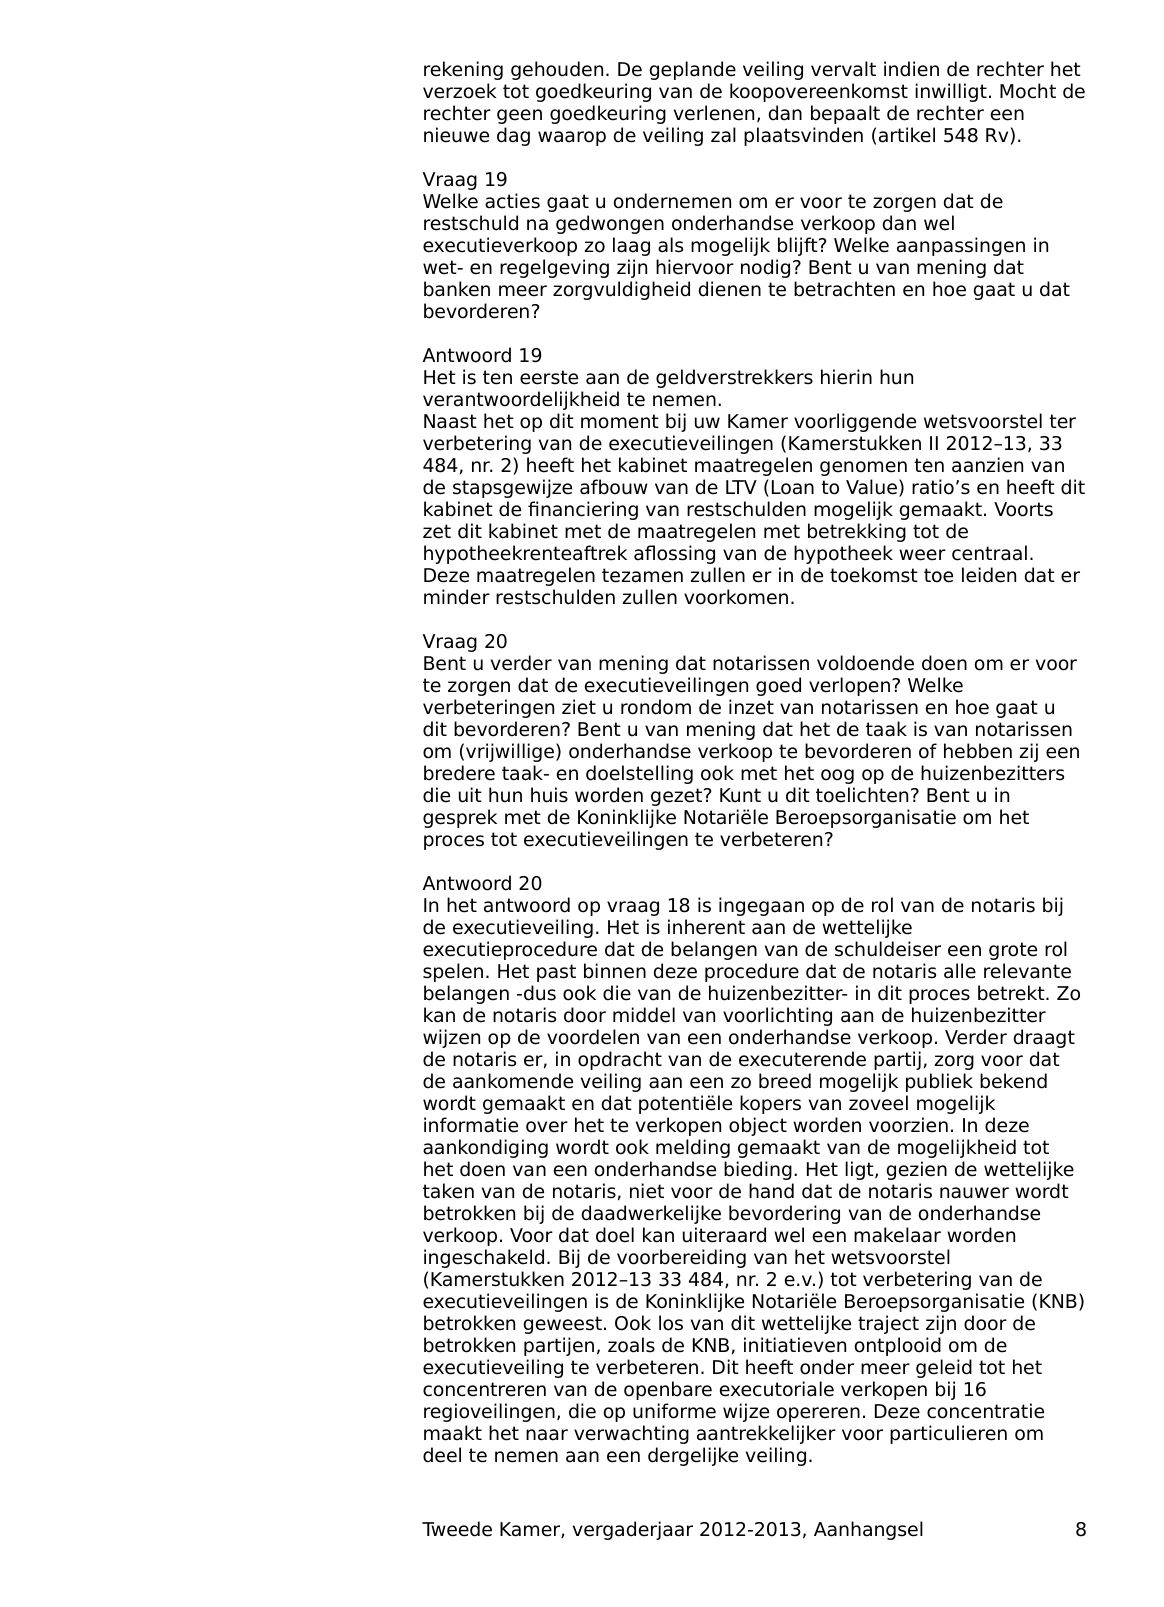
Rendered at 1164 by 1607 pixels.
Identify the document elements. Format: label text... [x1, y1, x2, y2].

text Welke acties gaat u ondernemen om er voor te zorgen dat de restschuld na gedwongen onderhandse verkoop dan wel executieverkoop zo laag als mogelijk blijft? Welke aanpassingen in wet- en regelgeving zijn hiervoor nodig? Bent u van mening dat banken meer zorgvuldigheid dienen te betrachten en hoe gaat u dat bevorderen? [422, 191, 1087, 323]
text Vraag 19 [422, 169, 1087, 191]
text In het antwoord op vraag 18 is ingegaan op de rol van de notaris bij de executieveiling. Het is inherent aan de wettelijke executieprocedure dat de belangen van de schuldeiser een grote rol spelen. Het past binnen deze procedure dat de notaris alle relevante belangen -dus ook die van de huizenbezitter- in dit proces betrekt. Zo kan de notaris door middel van voorlichting aan de huizenbezitter wijzen op de voordelen van een onderhandse verkoop. Verder draagt de notaris er, in opdracht van de executerende partij, zorg voor dat de aankomende veiling aan een zo breed mogelijk publiek bekend wordt gemaakt en dat potentiële kopers van zoveel mogelijk informatie over het te verkopen object worden voorzien. In deze aankondiging wordt ook melding gemaakt van de mogelijkheid tot het doen van een onderhandse bieding. Het ligt, gezien de wettelijke taken van de notaris, niet voor de hand dat de notaris nauwer wordt betrokken bij de daadwerkelijke bevordering van de onderhandse verkoop. Voor dat doel kan uiteraard wel een makelaar worden ingeschakeld. Bij de voorbereiding van het wetsvoorstel (Kamerstukken 2012–13 33 484, nr. 2 e.v.) tot verbetering van de executieveilingen is de Koninklijke Notariële Beroepsorganisatie (KNB) betrokken geweest. Ook los van dit wettelijke traject zijn door de betrokken partijen, zoals de KNB, initiatieven ontplooid om de executieveiling te verbeteren. Dit heeft onder meer geleid tot het concentreren van de openbare executoriale verkopen bij 16 regioveilingen, die op uniforme wijze opereren. Deze concentratie maakt het naar verwachting aantrekkelijker voor particulieren om deel te nemen aan een dergelijke veiling. [422, 895, 1087, 1467]
text Antwoord 19 [422, 345, 1087, 367]
text Bent u verder van mening dat notarissen voldoende doen om er voor te zorgen dat de executieveilingen goed verlopen? Welke verbeteringen ziet u rondom de inzet van notarissen en hoe gaat u dit bevorderen? Bent u van mening dat het de taak is van notarissen om (vrijwillige) onderhandse verkoop te bevorderen of hebben zij een bredere taak- en doelstelling ook met het oog op de huizenbezitters die uit hun huis worden gezet? Kunt u dit toelichten? Bent u in gesprek met de Koninklijke Notariële Beroepsorganisatie om het proces tot executieveilingen te verbeteren? [422, 653, 1087, 851]
text Antwoord 20 [422, 873, 1087, 895]
text Het is ten eerste aan de geldverstrekkers hierin hun verantwoordelijkheid te nemen. [422, 367, 1087, 411]
text Vraag 20 [422, 631, 1087, 653]
text rekening gehouden. De geplande veiling vervalt indien de rechter het verzoek tot goedkeuring van de koopovereenkomst inwilligt. Mocht de rechter geen goedkeuring verlenen, dan bepaalt de rechter een nieuwe dag waarop de veiling zal plaatsvinden (artikel 548 Rv). [422, 59, 1087, 147]
text Naast het op dit moment bij uw Kamer voorliggende wetsvoorstel ter verbetering van de executieveilingen (Kamerstukken II 2012–13, 33 484, nr. 2) heeft het kabinet maatregelen genomen ten aanzien van de stapsgewijze afbouw van de LTV (Loan to Value) ratio’s en heeft dit kabinet de financiering van restschulden mogelijk gemaakt. Voorts zet dit kabinet met de maatregelen met betrekking tot de hypotheekrenteaftrek aflossing van de hypotheek weer centraal. Deze maatregelen tezamen zullen er in de toekomst toe leiden dat er minder restschulden zullen voorkomen. [422, 411, 1087, 609]
